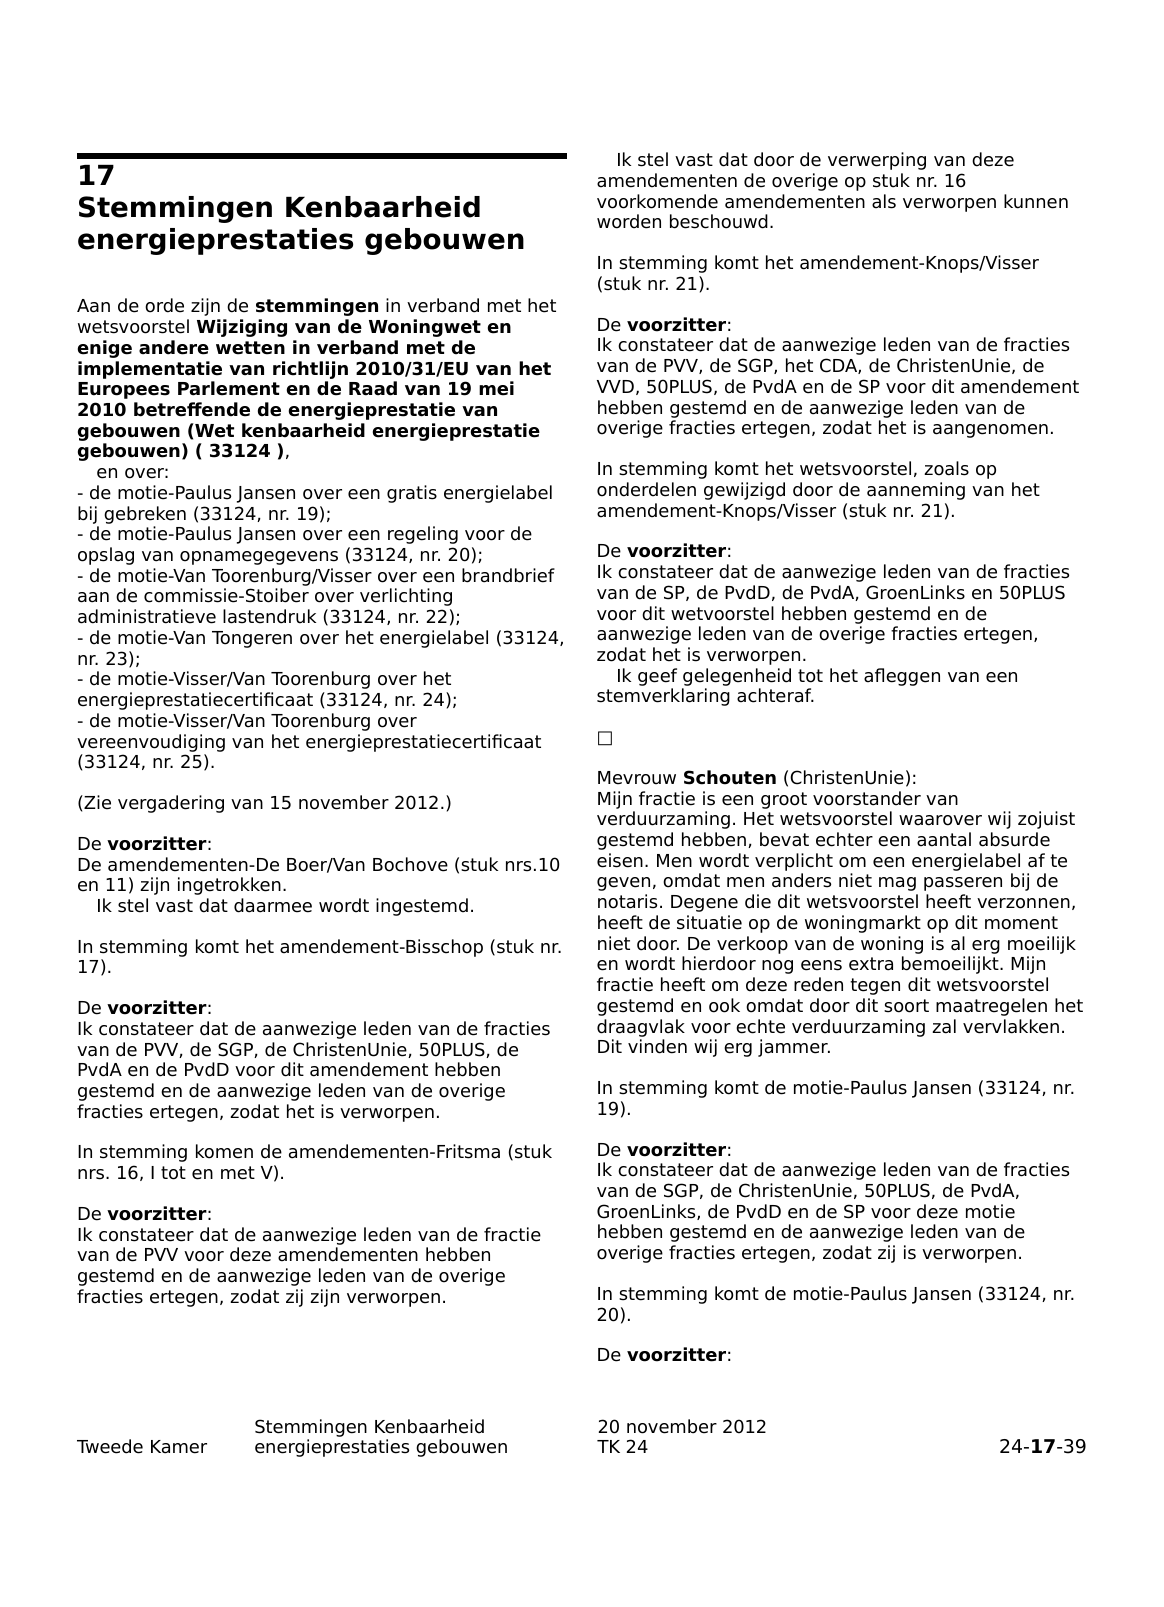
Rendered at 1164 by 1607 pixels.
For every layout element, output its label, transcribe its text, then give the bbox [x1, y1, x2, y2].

text Ik constateer dat de aanwezige leden van de fracties van de SP, de PvdD, de PvdA, GroenLinks en 50PLUS voor dit wetvoorstel hebben gestemd en de aanwezige leden van de overige fracties ertegen, zodat het is verworpen. [596, 562, 1087, 666]
text Aan de orde zijn de stemmingen in verband met het wetsvoorstel Wijziging van de Woningwet en enige andere wetten in verband met de implementatie van richtlijn 2010/31/EU van het Europees Parlement en de Raad van 19 mei 2010 betreffende de energieprestatie van gebouwen (Wet kenbaarheid energieprestatie gebouwen) ( 33124 ), [77, 296, 567, 462]
text De voorzitter: [77, 1204, 567, 1224]
text De voorzitter: [596, 541, 1087, 562]
text De amendementen-De Boer/Van Bochove (stuk nrs.10 en 11) zijn ingetrokken. [77, 854, 567, 896]
text Ik constateer dat de aanwezige leden van de fracties van de SGP, de ChristenUnie, 50PLUS, de PvdA, GroenLinks, de PvdD en de SP voor deze motie hebben gestemd en de aanwezige leden van de overige fracties ertegen, zodat zij is verworpen. [596, 1160, 1087, 1264]
text en over: [77, 462, 567, 483]
text - de motie-Visser/Van Toorenburg over het energieprestatiecertificaat (33124, nr. 24); [77, 669, 567, 711]
text Ik geef gelegenheid tot het afleggen van een stemverklaring achteraf. [596, 666, 1087, 707]
text Ik constateer dat de aanwezige leden van de fractie van de PVV voor deze amendementen hebben gestemd en de aanwezige leden van de overige fracties ertegen, zodat zij zijn verworpen. [77, 1224, 567, 1307]
text In stemming komt het amendement-Knops/Visser (stuk nr. 21). [596, 253, 1087, 294]
text Mevrouw Schouten (ChristenUnie): [596, 768, 1087, 788]
text De voorzitter: [77, 998, 567, 1019]
text - de motie-Paulus Jansen over een regeling voor de opslag van opnamegegevens (33124, nr. 20); [77, 524, 567, 566]
text Ik stel vast dat door de verwerping van deze amendementen de overige op stuk nr. 16 voorkomende amendementen als verworpen kunnen worden beschouwd. [596, 150, 1087, 233]
text - de motie-Van Toorenburg/Visser over een brandbrief aan de commissie-Stoiber over verlichting administratieve lastendruk (33124, nr. 22); [77, 566, 567, 628]
title 17 Stemmingen Kenbaarheid energieprestaties gebouwen [77, 159, 567, 256]
text (Zie vergadering van 15 november 2012.) [77, 793, 567, 814]
text Ik constateer dat de aanwezige leden van de fracties van de PVV, de SGP, het CDA, de ChristenUnie, de VVD, 50PLUS, de PvdA en de SP voor dit amendement hebben gestemd en de aanwezige leden van de overige fracties ertegen, zodat het is aangenomen. [596, 335, 1087, 439]
text De voorzitter: [596, 1139, 1087, 1160]
text In stemming komen de amendementen-Fritsma (stuk nrs. 16, I tot en met V). [77, 1142, 567, 1184]
text In stemming komt het wetsvoorstel, zoals op onderdelen gewijzigd door de aanneming van het amendement-Knops/Visser (stuk nr. 21). [596, 459, 1087, 521]
text - de motie-Van Tongeren over het energielabel (33124, nr. 23); [77, 628, 567, 669]
text In stemming komt de motie-Paulus Jansen (33124, nr. 19). [596, 1078, 1087, 1119]
text De voorzitter: [77, 834, 567, 854]
text □ [596, 727, 1087, 748]
text - de motie-Visser/Van Toorenburg over vereenvoudiging van het energieprestatiecertificaat (33124, nr. 25). [77, 711, 567, 773]
text De voorzitter: [596, 1345, 1087, 1366]
text Ik stel vast dat daarmee wordt ingestemd. [77, 896, 567, 917]
text In stemming komt het amendement-Bisschop (stuk nr. 17). [77, 937, 567, 978]
text - de motie-Paulus Jansen over een gratis energielabel bij gebreken (33124, nr. 19); [77, 483, 567, 524]
text Ik constateer dat de aanwezige leden van de fracties van de PVV, de SGP, de ChristenUnie, 50PLUS, de PvdA en de PvdD voor dit amendement hebben gestemd en de aanwezige leden van de overige fracties ertegen, zodat het is verworpen. [77, 1019, 567, 1122]
text Mijn fractie is een groot voorstander van verduurzaming. Het wetsvoorstel waarover wij zojuist gestemd hebben, bevat echter een aantal absurde eisen. Men wordt verplicht om een energielabel af te geven, omdat men anders niet mag passeren bij de notaris. Degene die dit wetsvoorstel heeft verzonnen, heeft de situatie op de woningmarkt op dit moment niet door. De verkoop van de woning is al erg moeilijk en wordt hierdoor nog eens extra bemoeilijkt. Mijn fractie heeft om deze reden tegen dit wetsvoorstel gestemd en ook omdat door dit soort maatregelen het draagvlak voor echte verduurzaming zal vervlakken. Dit vinden wij erg jammer. [596, 788, 1087, 1058]
text In stemming komt de motie-Paulus Jansen (33124, nr. 20). [596, 1284, 1087, 1325]
text De voorzitter: [596, 314, 1087, 335]
